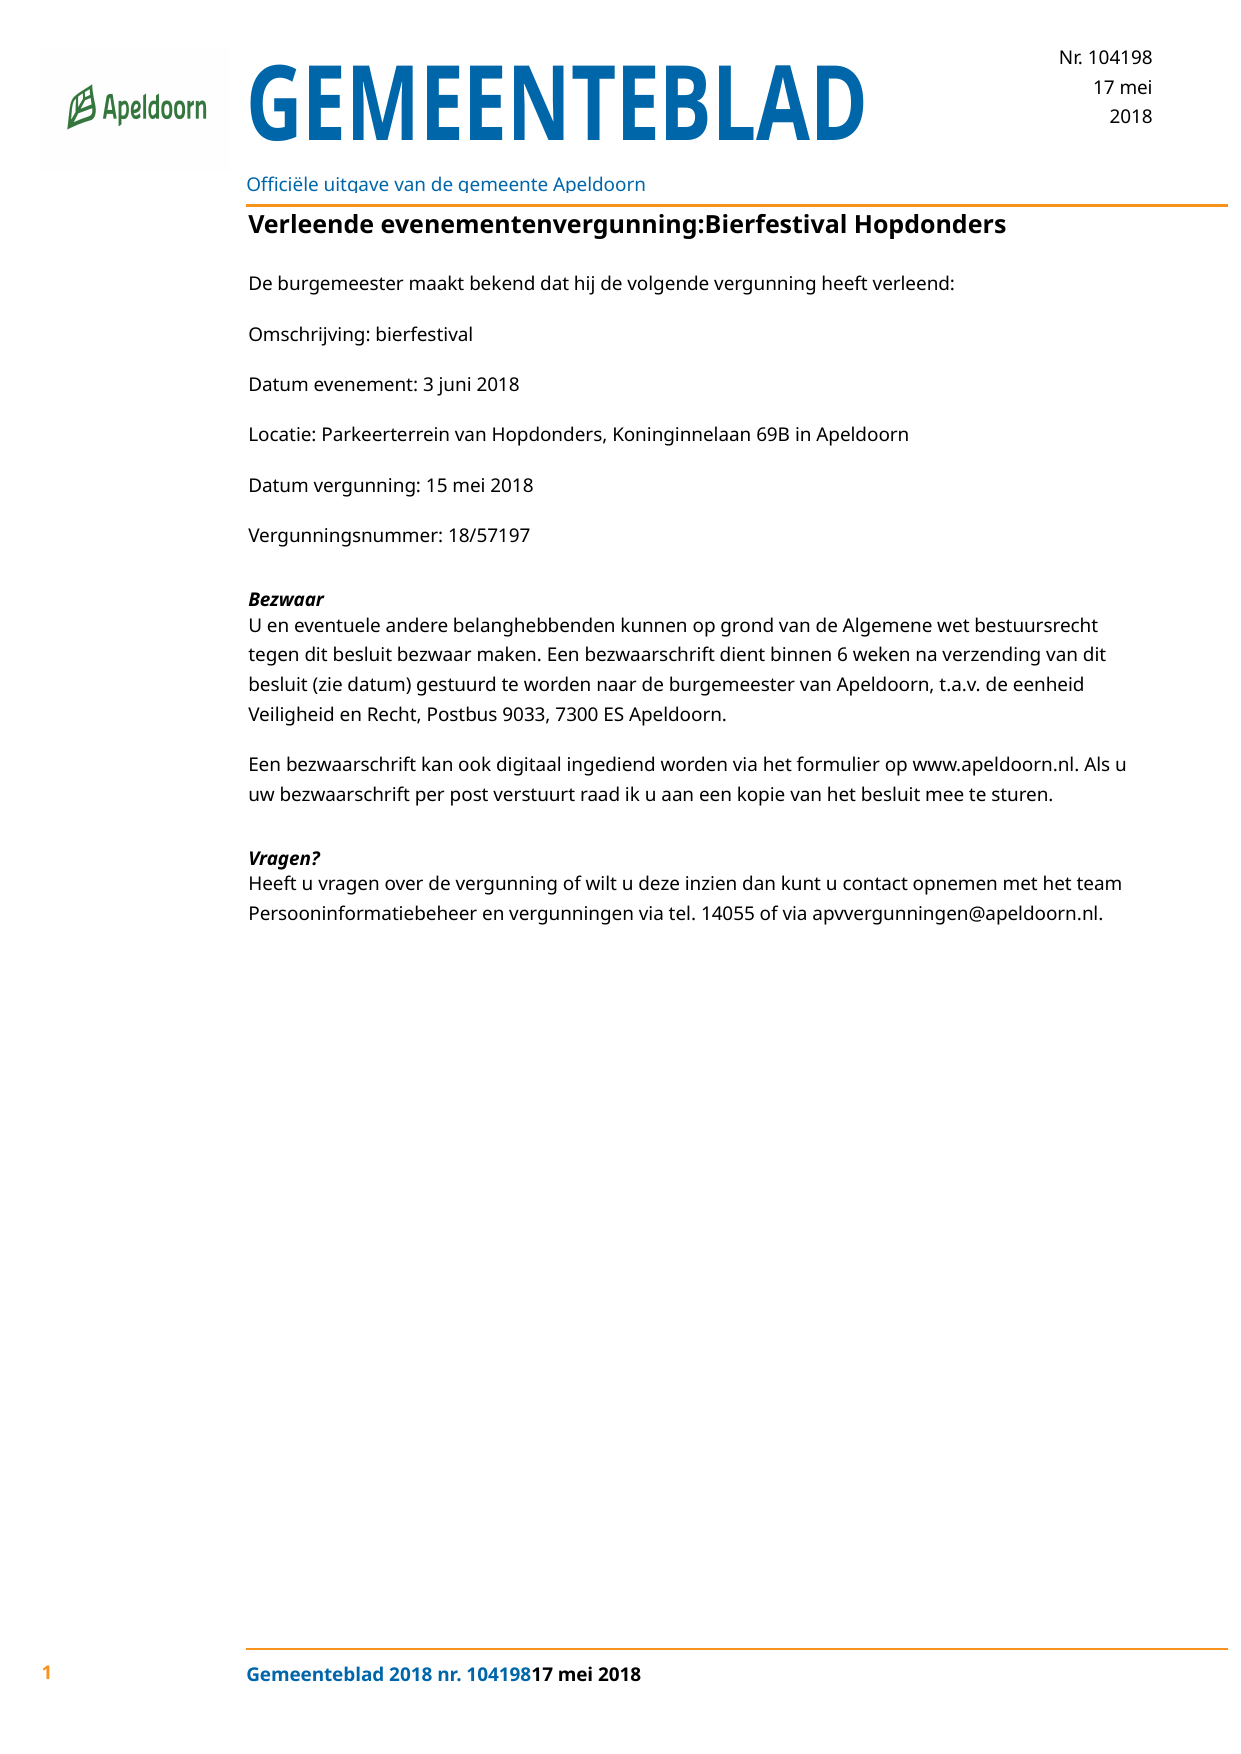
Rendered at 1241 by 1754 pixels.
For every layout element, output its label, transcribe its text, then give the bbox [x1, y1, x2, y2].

text Een bezwaarschrift kan ook digitaal ingediend worden via het formulier op www.apeldoorn.nl. Als u uw bezwaarschrift per post verstuurt raad ik u aan een kopie van het besluit mee te sturen. [248, 751, 1152, 807]
text Omschrijving: bierfestival [248, 321, 1152, 346]
text Vergunningsnummer: 18/57197 [248, 522, 1152, 548]
text Verleende evenementenvergunning:Bierfestival Hopdonders [248, 207, 1152, 241]
text Bezwaar [248, 586, 1152, 612]
text Datum evenement: 3 juni 2018 [248, 371, 1152, 397]
picture [41, 47, 231, 172]
text Locatie: Parkeerterrein van Hopdonders, Koninginnelaan 69B in Apeldoorn [248, 422, 1152, 447]
text U en eventuele andere belanghebbenden kunnen op grond van de Algemene wet bestuursrecht tegen dit besluit bezwaar maken. Een bezwaarschrift dient binnen 6 weken na verzending van dit besluit (zie datum) gestuurd te worden naar de burgemeester van Apeldoorn, t.a.v. de eenheid Veiligheid en Recht, Postbus 9033, 7300 ES Apeldoorn. [248, 612, 1152, 727]
text Heeft u vragen over de vergunning of wilt u deze inzien dan kunt u contact opnemen met het team Persooninformatiebeheer en vergunningen via tel. 14055 of via apvvergunningen@apeldoorn.nl. [248, 871, 1152, 926]
text Datum vergunning: 15 mei 2018 [248, 472, 1152, 498]
text Vragen? [248, 845, 1152, 871]
text De burgemeester maakt bekend dat hij de volgende vergunning heeft verleend: [248, 270, 1152, 296]
